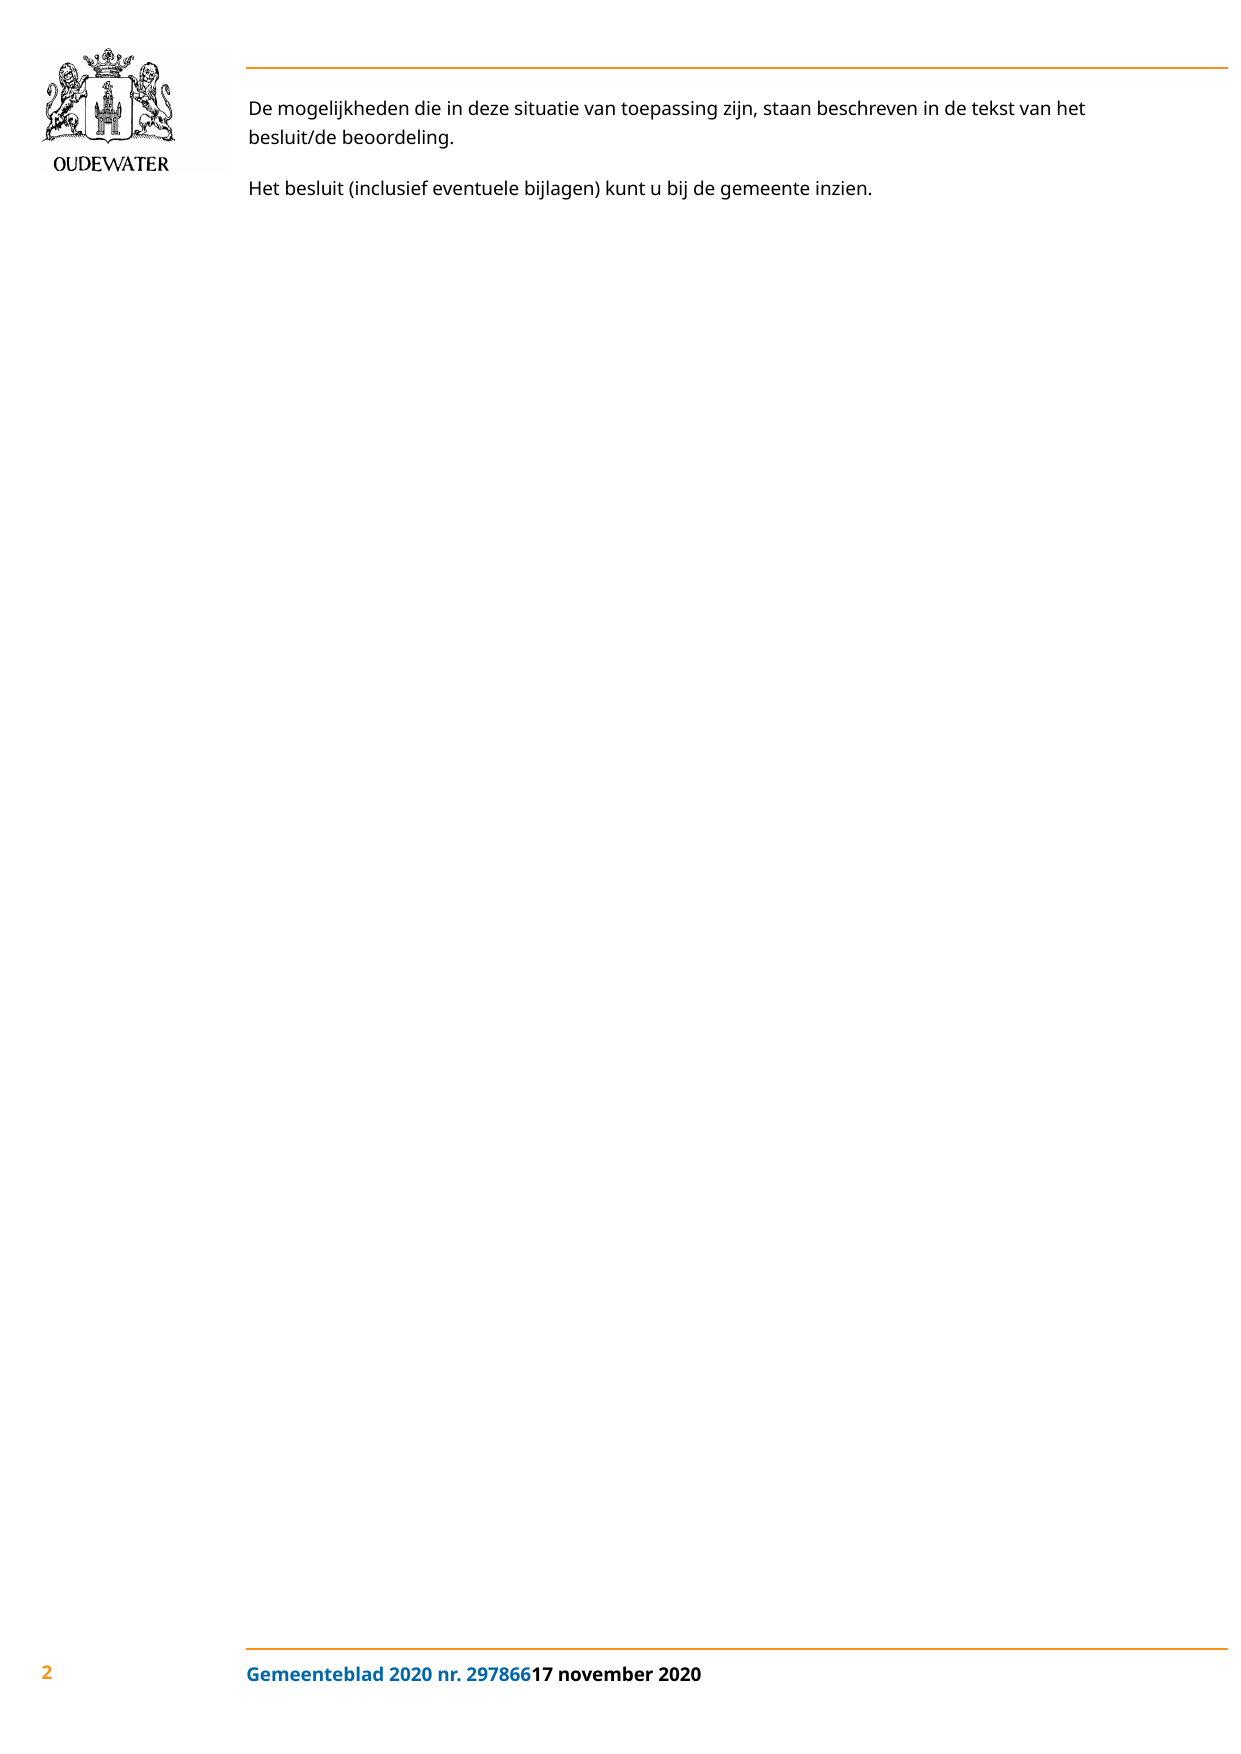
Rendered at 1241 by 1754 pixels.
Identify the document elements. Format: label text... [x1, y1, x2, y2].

text De mogelijkheden die in deze situatie van toepassing zijn, staan beschreven in de tekst van het besluit/de beoordeling. [248, 95, 1152, 150]
text Het besluit (inclusief eventuele bijlagen) kunt u bij de gemeente inzien. [248, 175, 1152, 201]
picture [41, 47, 231, 172]
